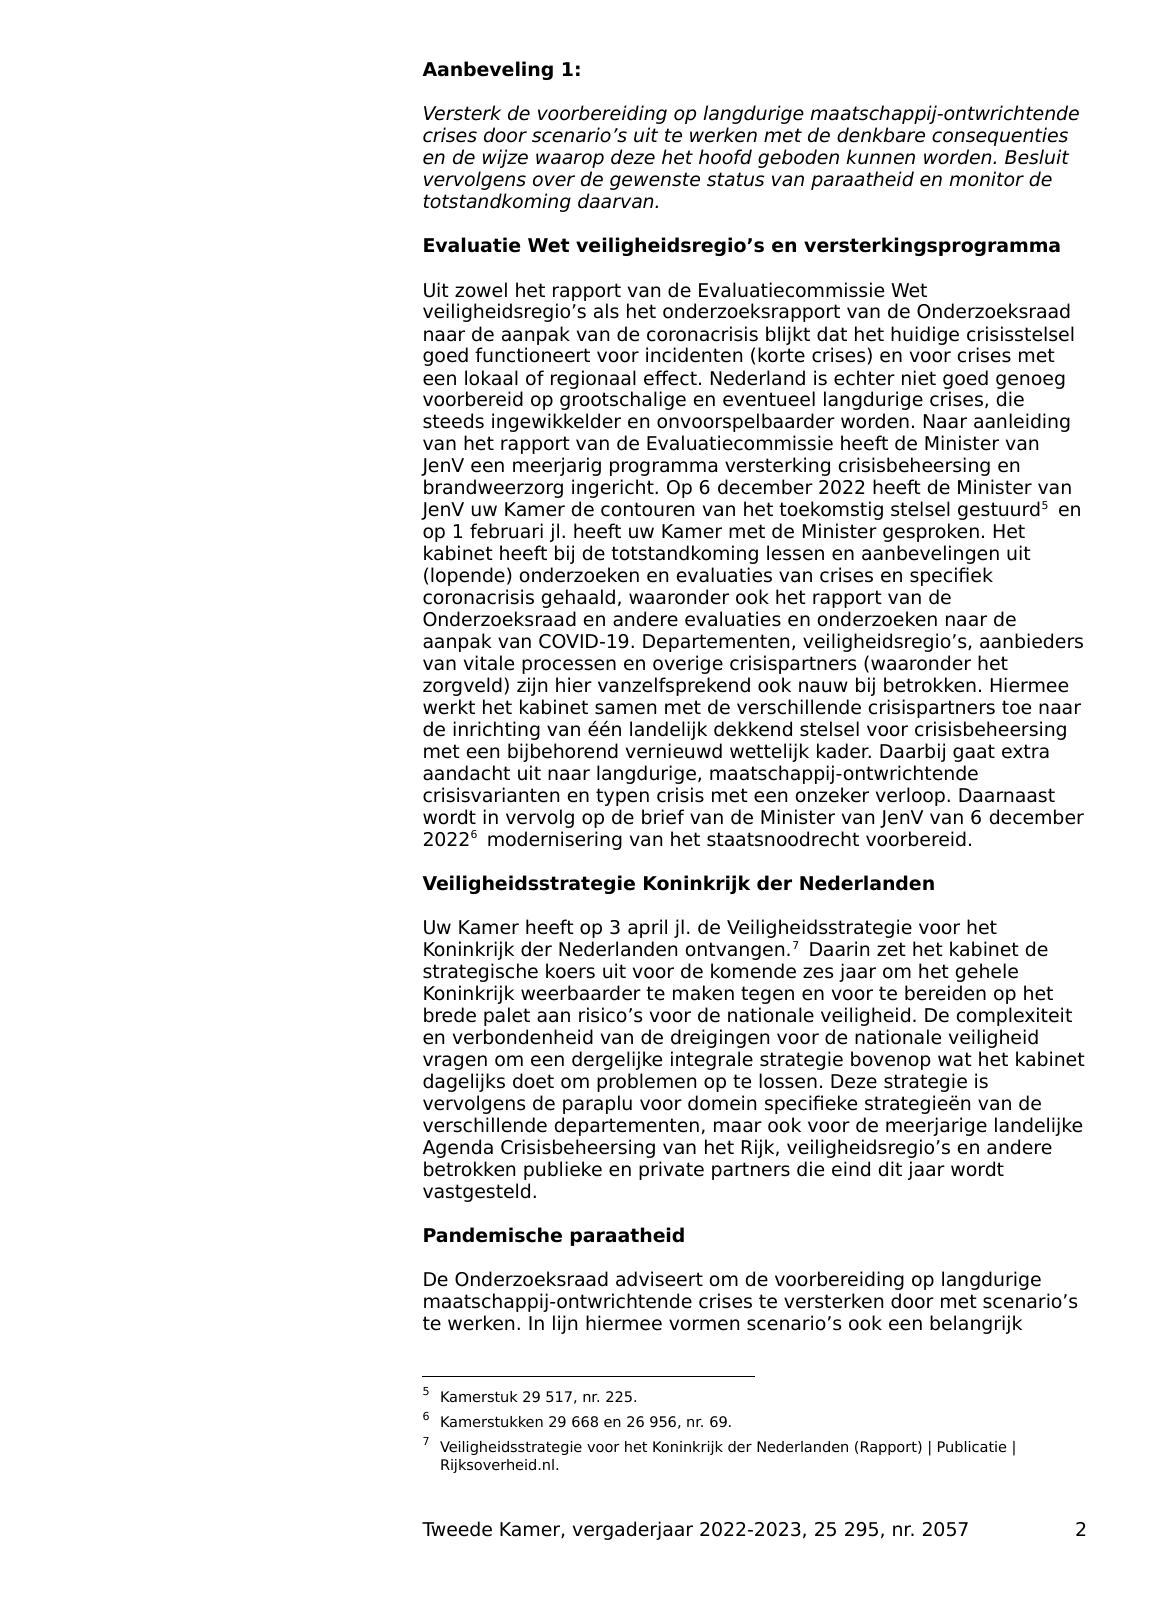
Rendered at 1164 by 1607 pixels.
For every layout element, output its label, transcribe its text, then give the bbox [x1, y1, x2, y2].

text Uw Kamer heeft op 3 april jl. de Veiligheidsstrategie voor het Koninkrijk der Nederlanden ontvangen. Daarin zet het kabinet de strategische koers uit voor de komende zes jaar om het gehele Koninkrijk weerbaarder te maken tegen en voor te bereiden op het brede palet aan risico’s voor de nationale veiligheid. De complexiteit en verbondenheid van de dreigingen voor de nationale veiligheid vragen om een dergelijke integrale strategie bovenop wat het kabinet dagelijks doet om problemen op te lossen. Deze strategie is vervolgens de paraplu voor domein specifieke strategieën van de verschillende departementen, maar ook voor de meerjarige landelijke Agenda Crisisbeheersing van het Rijk, veiligheidsregio’s en andere betrokken publieke en private partners die eind dit jaar wordt vastgesteld. [422, 917, 1087, 1203]
text Kamerstukken 29 668 en 26 956, nr. 69. [422, 1410, 1087, 1432]
text Veiligheidsstrategie voor het Koninkrijk der Nederlanden (Rapport) | Publicatie | Rijksoverheid.nl. [422, 1435, 1087, 1474]
subtitle Pandemische paraatheid [422, 1225, 1087, 1247]
text De Onderzoeksraad adviseert om de voorbereiding op langdurige maatschappij-ontwrichtende crises te versterken door met scenario’s te werken. In lijn hiermee vormen scenario’s ook een belangrijk [422, 1269, 1087, 1335]
subtitle Aanbeveling 1: [422, 59, 1087, 81]
text Versterk de voorbereiding op langdurige maatschappij-ontwrichtende crises door scenario’s uit te werken met de denkbare consequenties en de wijze waarop deze het hoofd geboden kunnen worden. Besluit vervolgens over de gewenste status van paraatheid en monitor de totstandkoming daarvan. [422, 103, 1087, 213]
subtitle Veiligheidsstrategie Koninkrijk der Nederlanden [422, 873, 1087, 895]
text Kamerstuk 29 517, nr. 225. [422, 1385, 1087, 1407]
subtitle Evaluatie Wet veiligheidsregio’s en versterkingsprogramma [422, 235, 1087, 257]
text Uit zowel het rapport van de Evaluatiecommissie Wet veiligheidsregio’s als het onderzoeksrapport van de Onderzoeksraad naar de aanpak van de coronacrisis blijkt dat het huidige crisisstelsel goed functioneert voor incidenten (korte crises) en voor crises met een lokaal of regionaal effect. Nederland is echter niet goed genoeg voorbereid op grootschalige en eventueel langdurige crises, die steeds ingewikkelder en onvoorspelbaarder worden. Naar aanleiding van het rapport van de Evaluatiecommissie heeft de Minister van JenV een meerjarig programma versterking crisisbeheersing en brandweerzorg ingericht. Op 6 december 2022 heeft de Minister van JenV uw Kamer de contouren van het toekomstig stelsel gestuurd en op 1 februari jl. heeft uw Kamer met de Minister gesproken. Het kabinet heeft bij de totstandkoming lessen en aanbevelingen uit (lopende) onderzoeken en evaluaties van crises en specifiek coronacrisis gehaald, waaronder ook het rapport van de Onderzoeksraad en andere evaluaties en onderzoeken naar de aanpak van COVID-19. Departementen, veiligheidsregio’s, aanbieders van vitale processen en overige crisispartners (waaronder het zorgveld) zijn hier vanzelfsprekend ook nauw bij betrokken. Hiermee werkt het kabinet samen met de verschillende crisispartners toe naar de inrichting van één landelijk dekkend stelsel voor crisisbeheersing met een bijbehorend vernieuwd wettelijk kader. Daarbij gaat extra aandacht uit naar langdurige, maatschappij-ontwrichtende crisisvarianten en typen crisis met een onzeker verloop. Daarnaast wordt in vervolg op de brief van de Minister van JenV van 6 december 2022 modernisering van het staatsnoodrecht voorbereid. [422, 279, 1087, 851]
